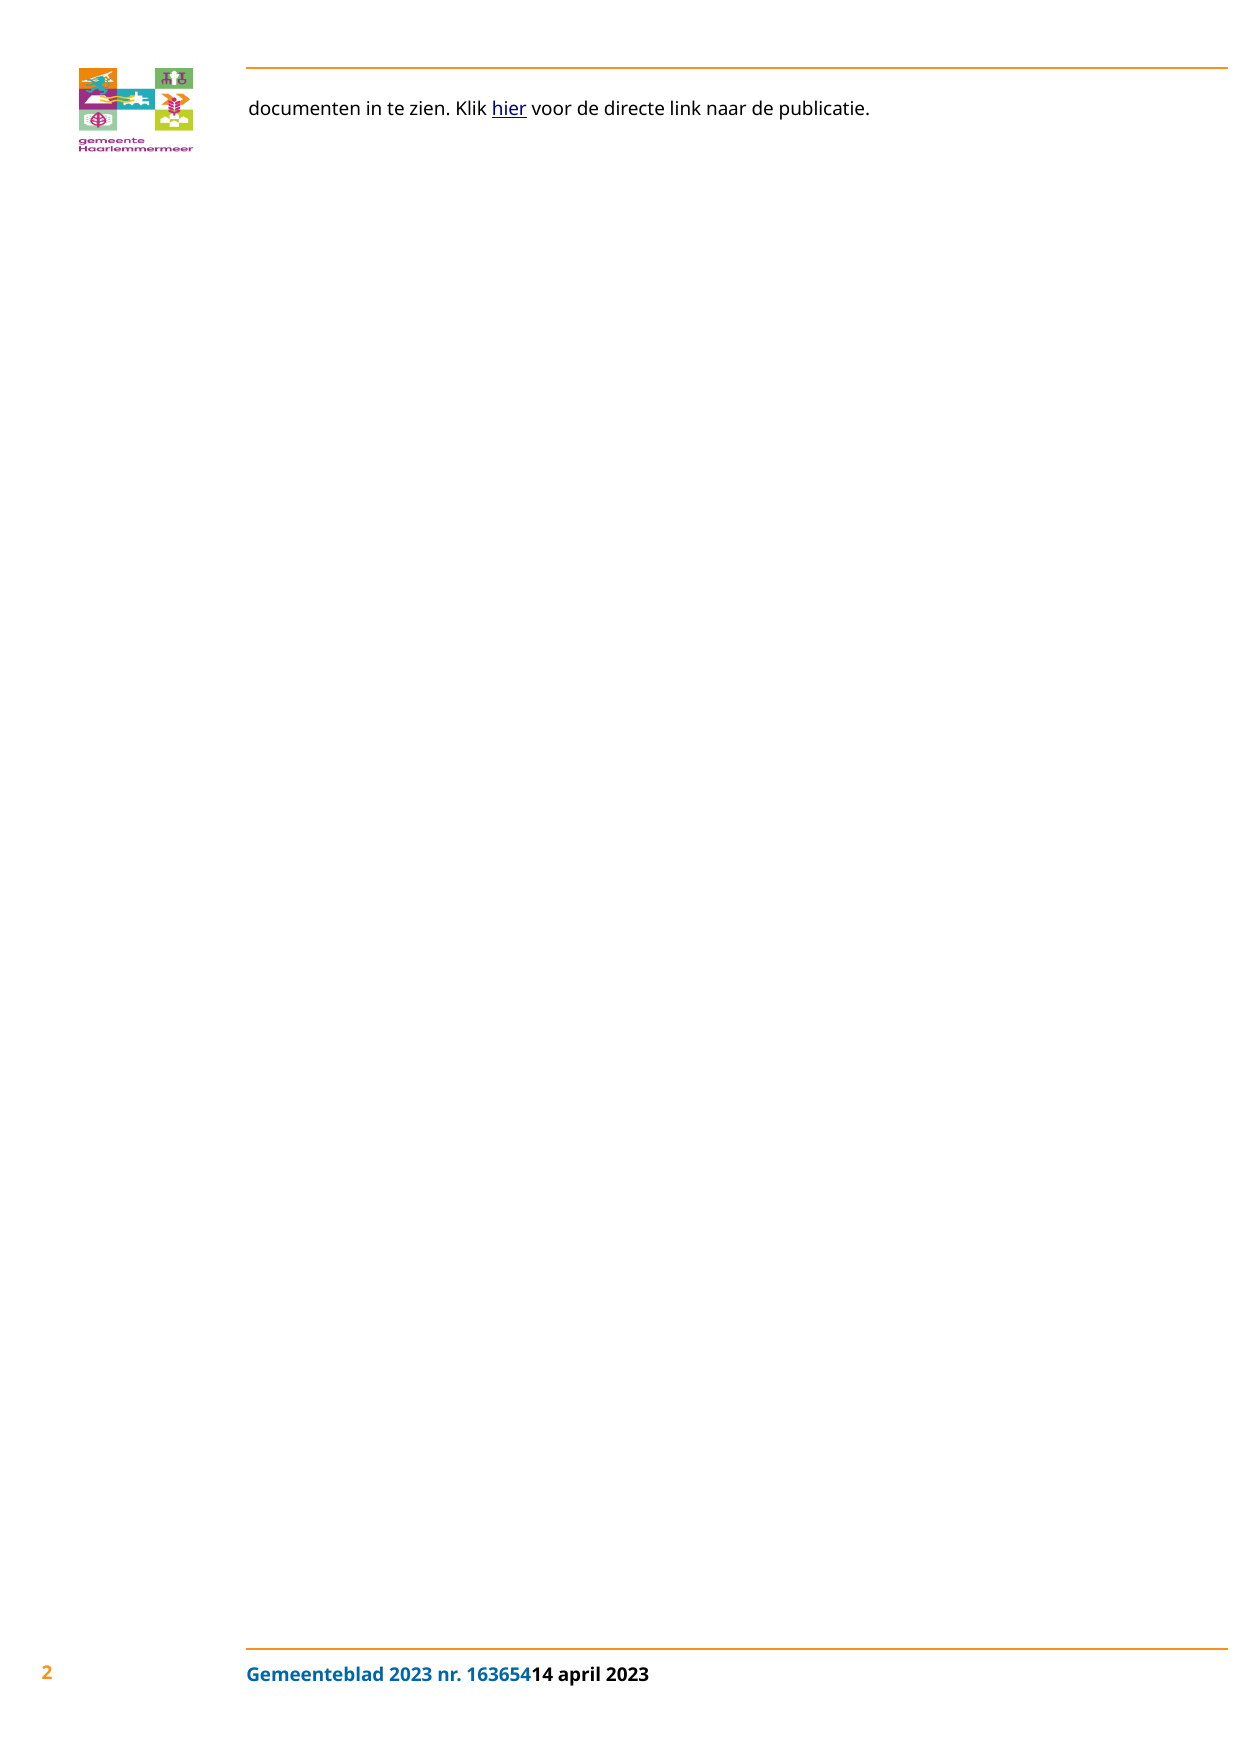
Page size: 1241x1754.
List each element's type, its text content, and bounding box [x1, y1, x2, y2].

picture [41, 47, 231, 172]
text documenten in te zien. Klik hier voor de directe link naar de publicatie. [248, 95, 1152, 121]
